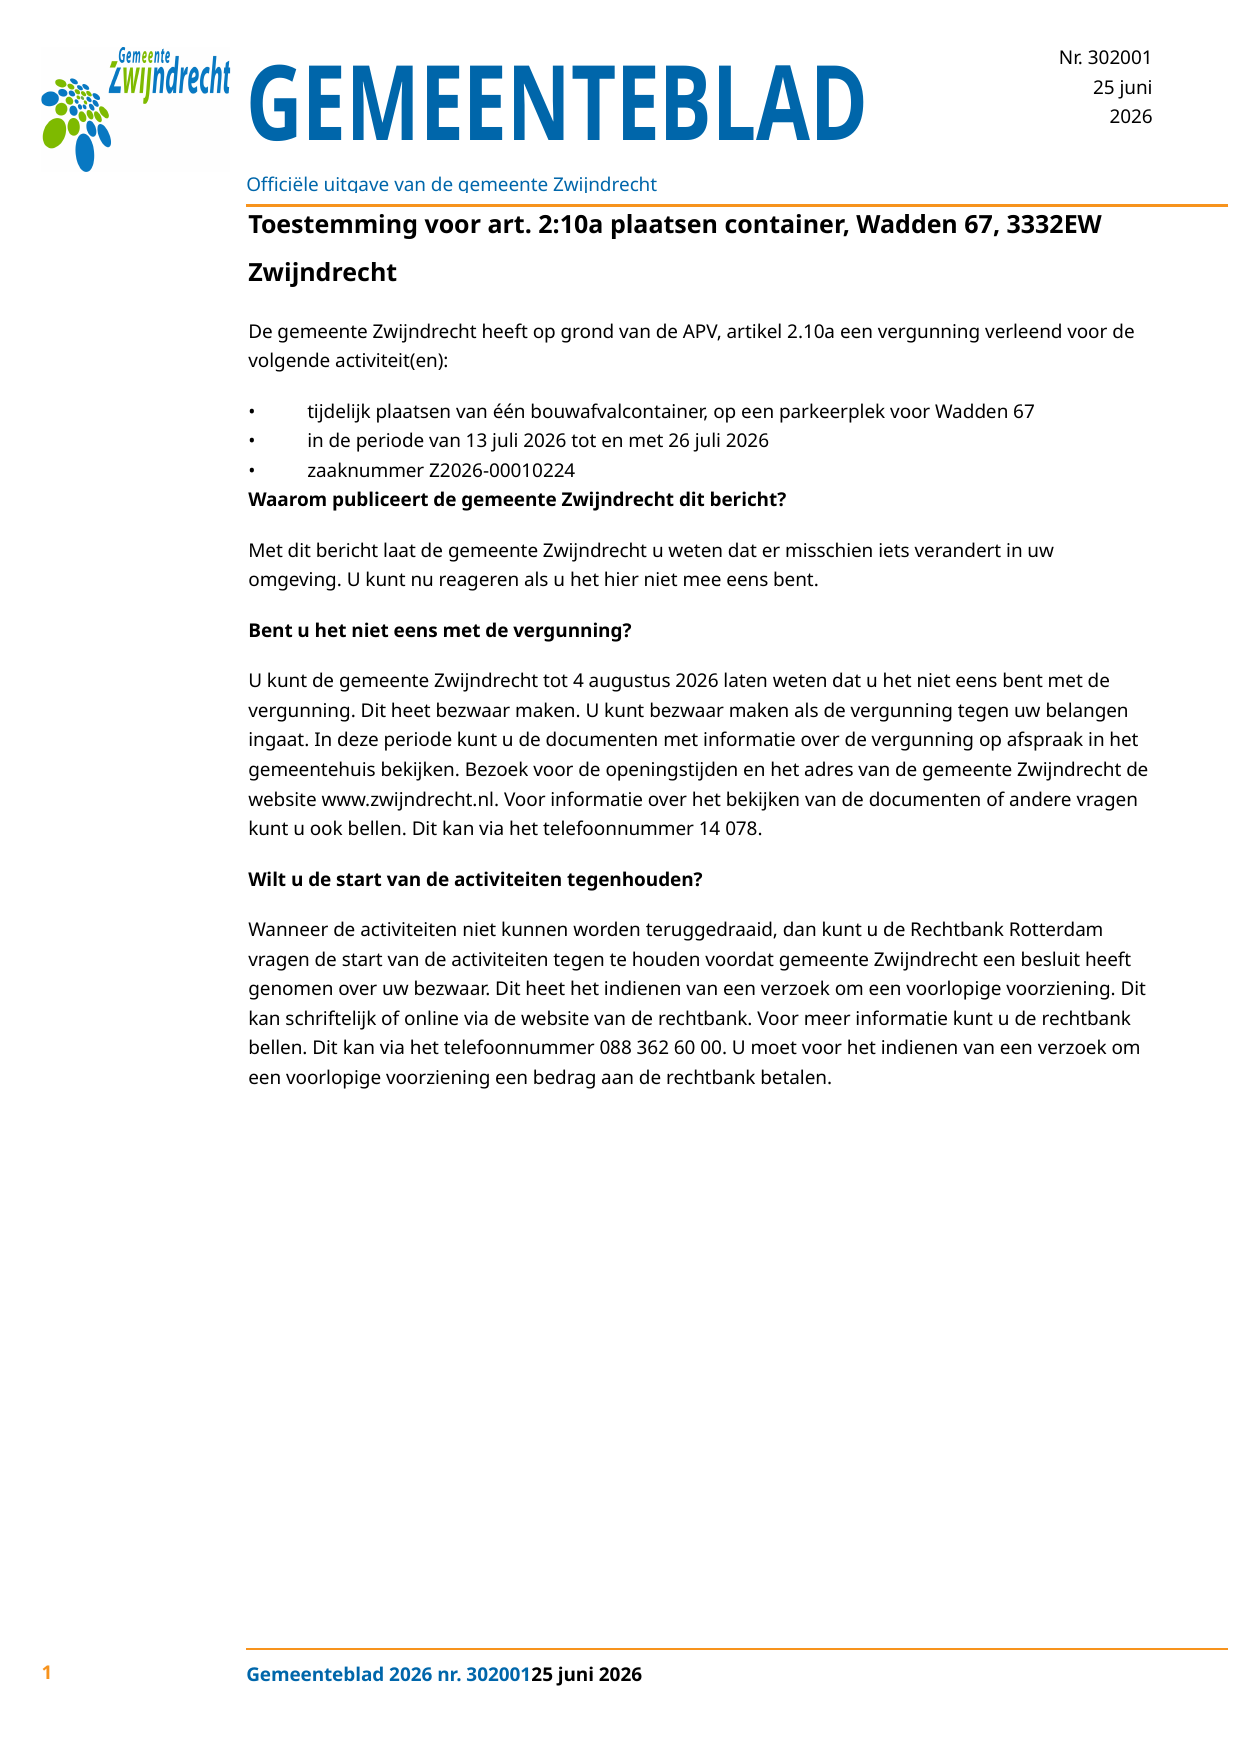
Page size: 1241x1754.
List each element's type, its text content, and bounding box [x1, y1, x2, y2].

text Toestemming voor art. 2:10a plaatsen container, Wadden 67, 3332EW Zwijndrecht [248, 207, 1152, 288]
text Waarom publiceert de gemeente Zwijndrecht dit bericht? [248, 487, 1152, 512]
list zaaknummer Z2026-00010224 [248, 457, 1152, 483]
list in de periode van 13 juli 2026 tot en met 26 juli 2026 [248, 427, 1152, 453]
text Met dit bericht laat de gemeente Zwijndrecht u weten dat er misschien iets verandert in uw omgeving. U kunt nu reageren als u het hier niet mee eens bent. [248, 537, 1152, 592]
text De gemeente Zwijndrecht heeft op grond van de APV, artikel 2.10a een vergunning verleend voor de volgende activiteit(en): [248, 318, 1152, 373]
text U kunt de gemeente Zwijndrecht tot 4 augustus 2026 laten weten dat u het niet eens bent met de vergunning. Dit heet bezwaar maken. U kunt bezwaar maken als de vergunning tegen uw belangen ingaat. In deze periode kunt u de documenten met informatie over de vergunning op afspraak in het gemeentehuis bekijken. Bezoek voor de openingstijden en het adres van de gemeente Zwijndrecht de website www.zwijndrecht.nl. Voor informatie over het bekijken van de documenten of andere vragen kunt u ook bellen. Dit kan via het telefoonnummer 14 078. [248, 667, 1152, 841]
list tijdelijk plaatsen van één bouwafvalcontainer, op een parkeerplek voor Wadden 67 [248, 398, 1152, 424]
picture [41, 47, 231, 172]
text Wanneer de activiteiten niet kunnen worden teruggedraaid, dan kunt u de Rechtbank Rotterdam vragen de start van de activiteiten tegen te houden voordat gemeente Zwijndrecht een besluit heeft genomen over uw bezwaar. Dit heet het indienen van een verzoek om een voorlopige voorziening. Dit kan schriftelijk of online via de website van de rechtbank. Voor meer informatie kunt u de rechtbank bellen. Dit kan via het telefoonnummer 088 362 60 00. U moet voor het indienen van een verzoek om een voorlopige voorziening een bedrag aan de rechtbank betalen. [248, 916, 1152, 1090]
text Bent u het niet eens met de vergunning? [248, 617, 1152, 643]
text Wilt u de start van de activiteiten tegenhouden? [248, 866, 1152, 892]
